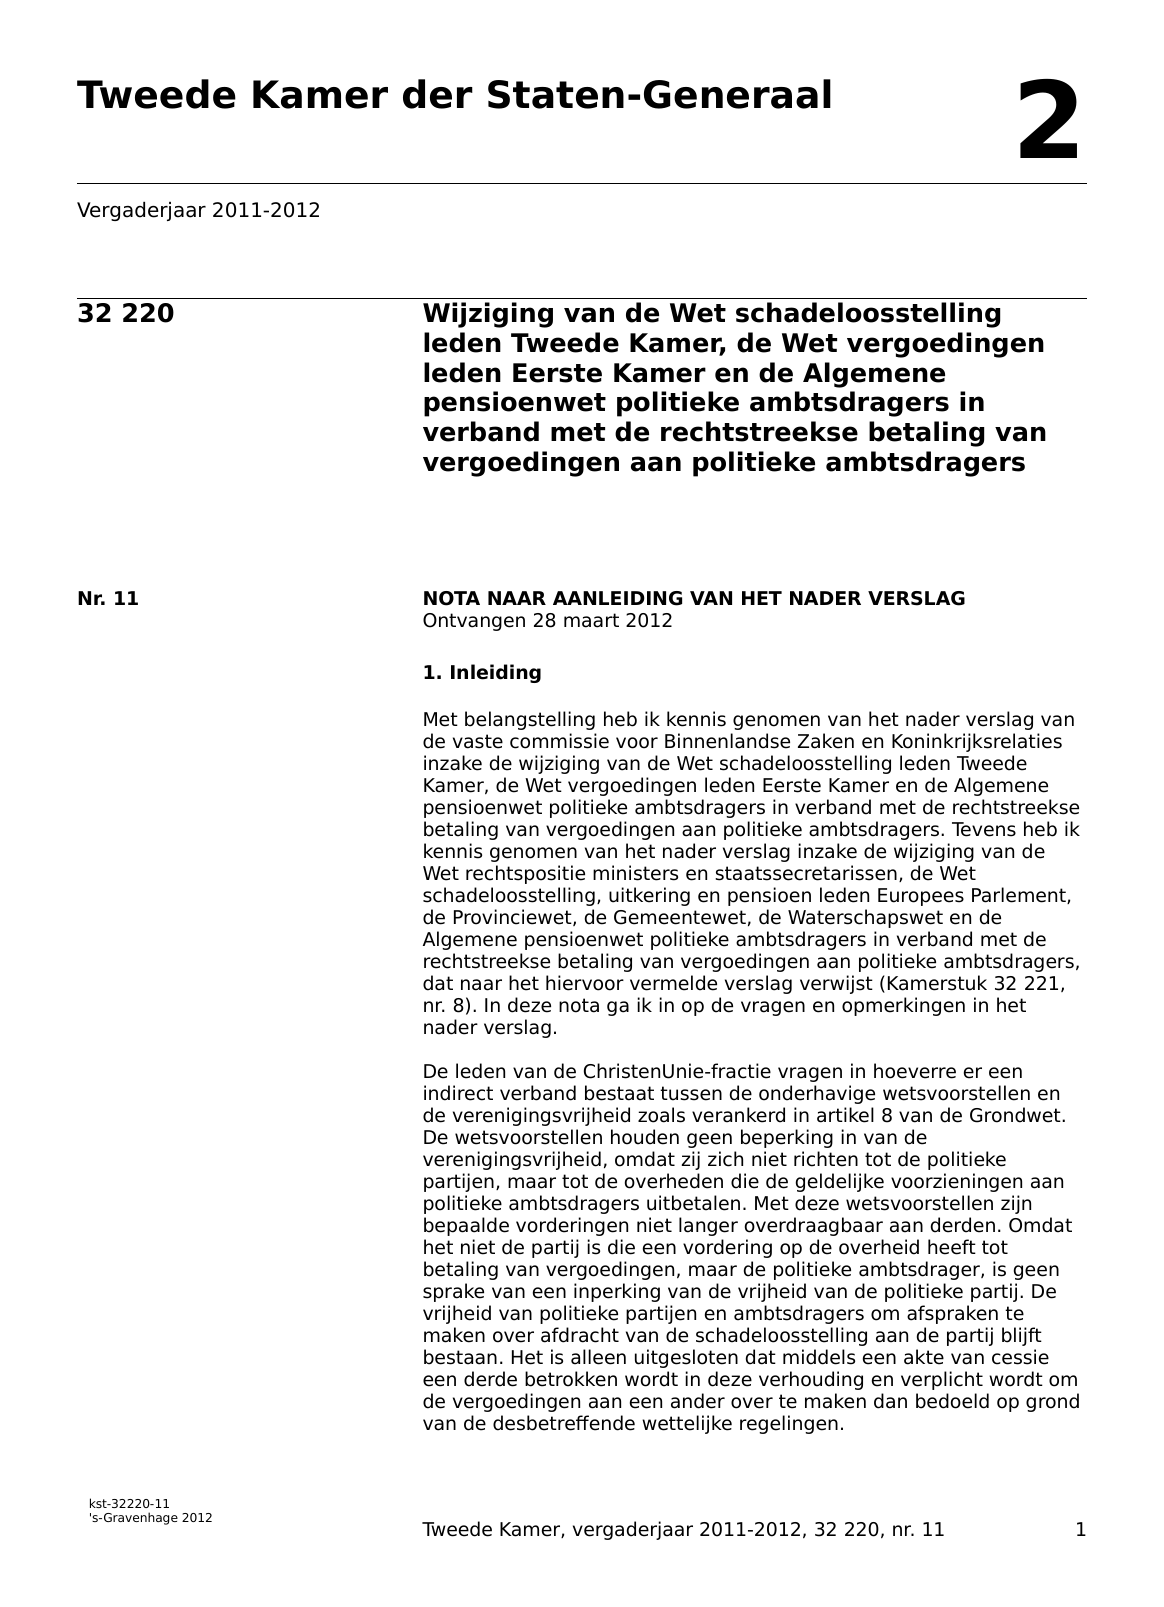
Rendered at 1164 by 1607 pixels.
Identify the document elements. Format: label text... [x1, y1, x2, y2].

text Ontvangen 28 maart 2012 [422, 610, 1087, 632]
table_cell Vergaderjaar 2011-2012 [77, 184, 1087, 298]
text kst-32220-11 [88, 1497, 323, 1511]
text De leden van de ChristenUnie-fractie vragen in hoeverre er een indirect verband bestaat tussen de onderhavige wetsvoorstellen en de verenigingsvrijheid zoals verankerd in artikel 8 van de Grondwet. [422, 1061, 1087, 1127]
table_header 2 [886, 59, 1087, 183]
subtitle Nr. 11 NOTA NAAR AANLEIDING VAN HET NADER VERSLAG [77, 588, 1087, 610]
text 's-Gravenhage 2012 [88, 1511, 323, 1525]
text De wetsvoorstellen houden geen beperking in van de verenigingsvrijheid, omdat zij zich niet richten tot de politieke partijen, maar tot de overheden die de geldelijke voorzieningen aan politieke ambtsdragers uitbetalen. Met deze wetsvoorstellen zijn bepaalde vorderingen niet langer overdraagbaar aan derden. Omdat het niet de partij is die een vordering op de overheid heeft tot betaling van vergoedingen, maar de politieke ambtsdrager, is geen sprake van een inperking van de vrijheid van de politieke partij. De vrijheid van politieke partijen en ambtsdragers om afspraken te maken over afdracht van de schadeloosstelling aan de partij blijft bestaan. Het is alleen uitgesloten dat middels een akte van cessie een derde betrokken wordt in deze verhouding en verplicht wordt om de vergoedingen aan een ander over te maken dan bedoeld op grond van de desbetreffende wettelijke regelingen. [422, 1127, 1087, 1434]
subtitle 1. Inleiding [422, 662, 1087, 684]
text Met belangstelling heb ik kennis genomen van het nader verslag van de vaste commissie voor Binnenlandse Zaken en Koninkrijksrelaties inzake de wijziging van de Wet schadeloosstelling leden Tweede Kamer, de Wet vergoedingen leden Eerste Kamer en de Algemene pensioenwet politieke ambtsdragers in verband met de rechtstreekse betaling van vergoedingen aan politieke ambtsdragers. Tevens heb ik kennis genomen van het nader verslag inzake de wijziging van de Wet rechtspositie ministers en staatssecretarissen, de Wet schadeloosstelling, uitkering en pensioen leden Europees Parlement, de Provinciewet, de Gemeentewet, de Waterschapswet en de Algemene pensioenwet politieke ambtsdragers in verband met de rechtstreekse betaling van vergoedingen aan politieke ambtsdragers, dat naar het hiervoor vermelde verslag verwijst (Kamerstuk 32 221, nr. 8). In deze nota ga ik in op de vragen en opmerkingen in het nader verslag. [422, 709, 1087, 1039]
subtitle 32 220 Wijziging van de Wet schadeloosstelling leden Tweede Kamer, de Wet vergoedingen leden Eerste Kamer en de Algemene pensioenwet politieke ambtsdragers in verband met de rechtstreekse betaling van vergoedingen aan politieke ambtsdragers [77, 299, 1087, 477]
table_header Tweede Kamer der Staten-Generaal [77, 59, 886, 183]
